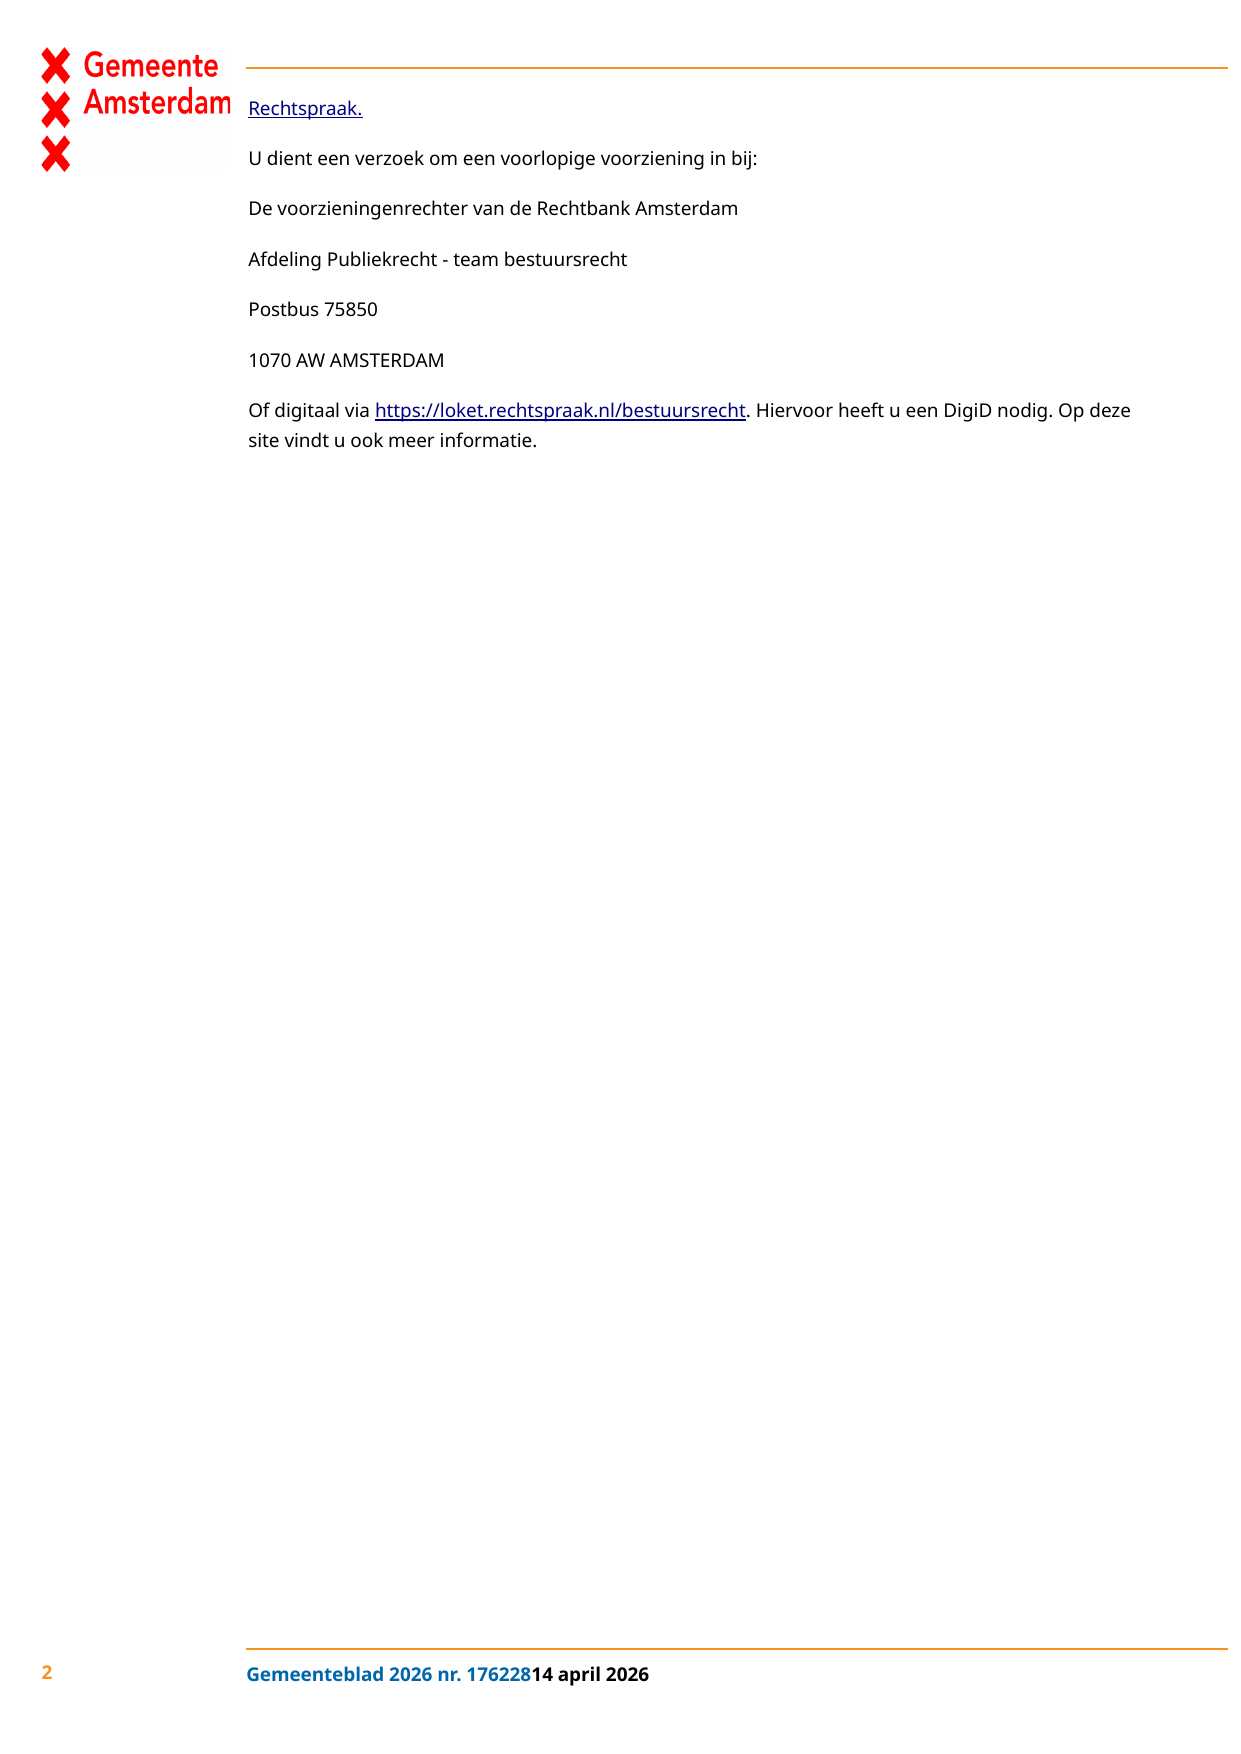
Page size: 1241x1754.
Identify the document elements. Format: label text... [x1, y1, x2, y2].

text Rechtspraak. [248, 95, 1152, 121]
text Postbus 75850 [248, 296, 1152, 322]
picture [41, 47, 231, 172]
text Of digitaal via https://loket.rechtspraak.nl/bestuursrecht. Hiervoor heeft u een DigiD nodig. Op deze site vindt u ook meer informatie. [248, 397, 1152, 453]
text Afdeling Publiekrecht - team bestuursrecht [248, 246, 1152, 272]
text U dient een verzoek om een voorlopige voorziening in bij: [248, 145, 1152, 171]
text 1070 AW AMSTERDAM [248, 347, 1152, 373]
text De voorzieningenrechter van de Rechtbank Amsterdam [248, 196, 1152, 221]
